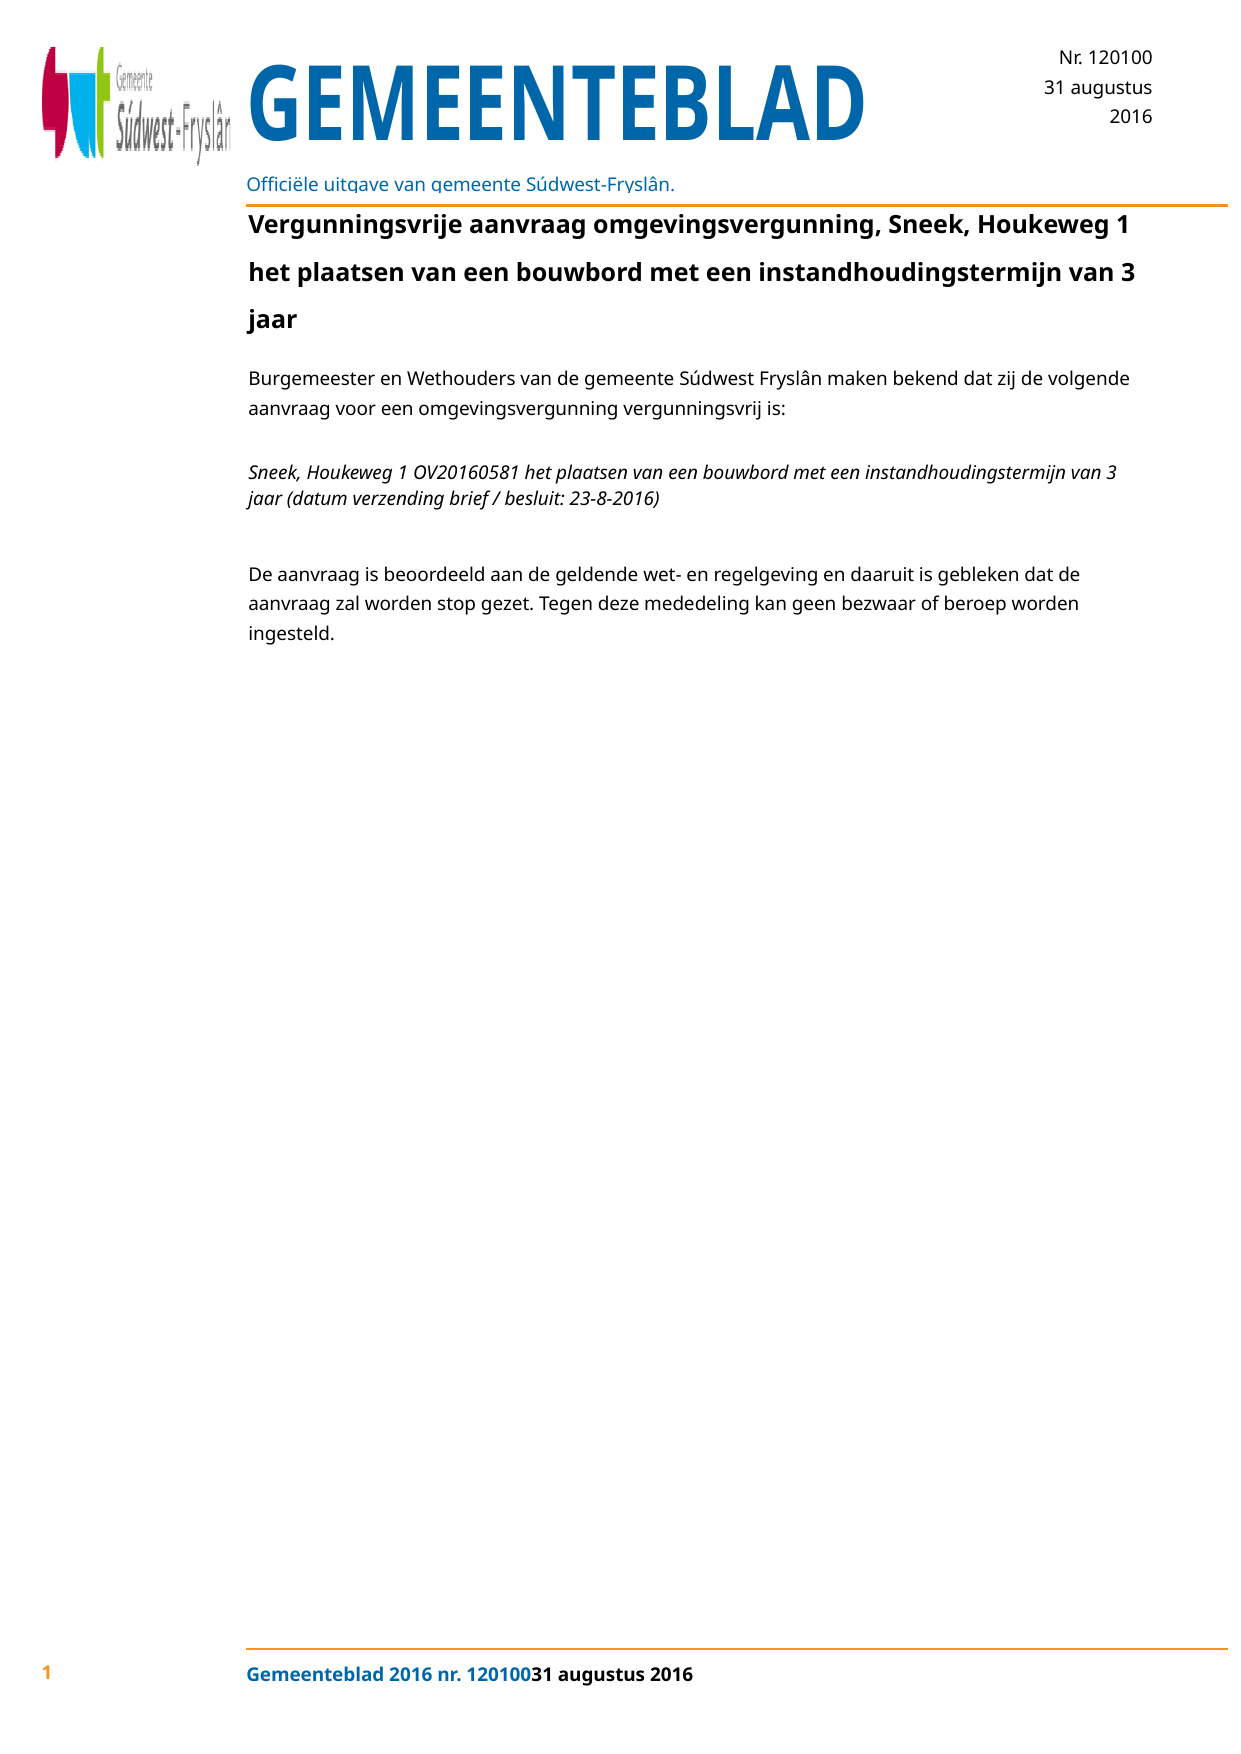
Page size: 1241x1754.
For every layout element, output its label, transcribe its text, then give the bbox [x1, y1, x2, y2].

text De aanvraag is beoordeeld aan de geldende wet- en regelgeving en daaruit is gebleken dat de aanvraag zal worden stop gezet. Tegen deze mededeling kan geen bezwaar of beroep worden ingesteld. [248, 561, 1152, 646]
picture [41, 47, 231, 172]
text Vergunningsvrije aanvraag omgevingsvergunning, Sneek, Houkeweg 1 het plaatsen van een bouwbord met een instandhoudingstermijn van 3 jaar [248, 207, 1152, 336]
text Burgemeester en Wethouders van de gemeente Súdwest Fryslân maken bekend dat zij de volgende aanvraag voor een omgevingsvergunning vergunningsvrij is: [248, 366, 1152, 421]
text Sneek, Houkeweg 1 OV20160581 het plaatsen van een bouwbord met een instandhoudingstermijn van 3 jaar (datum verzending brief / besluit: 23-8-2016) [248, 459, 1152, 511]
